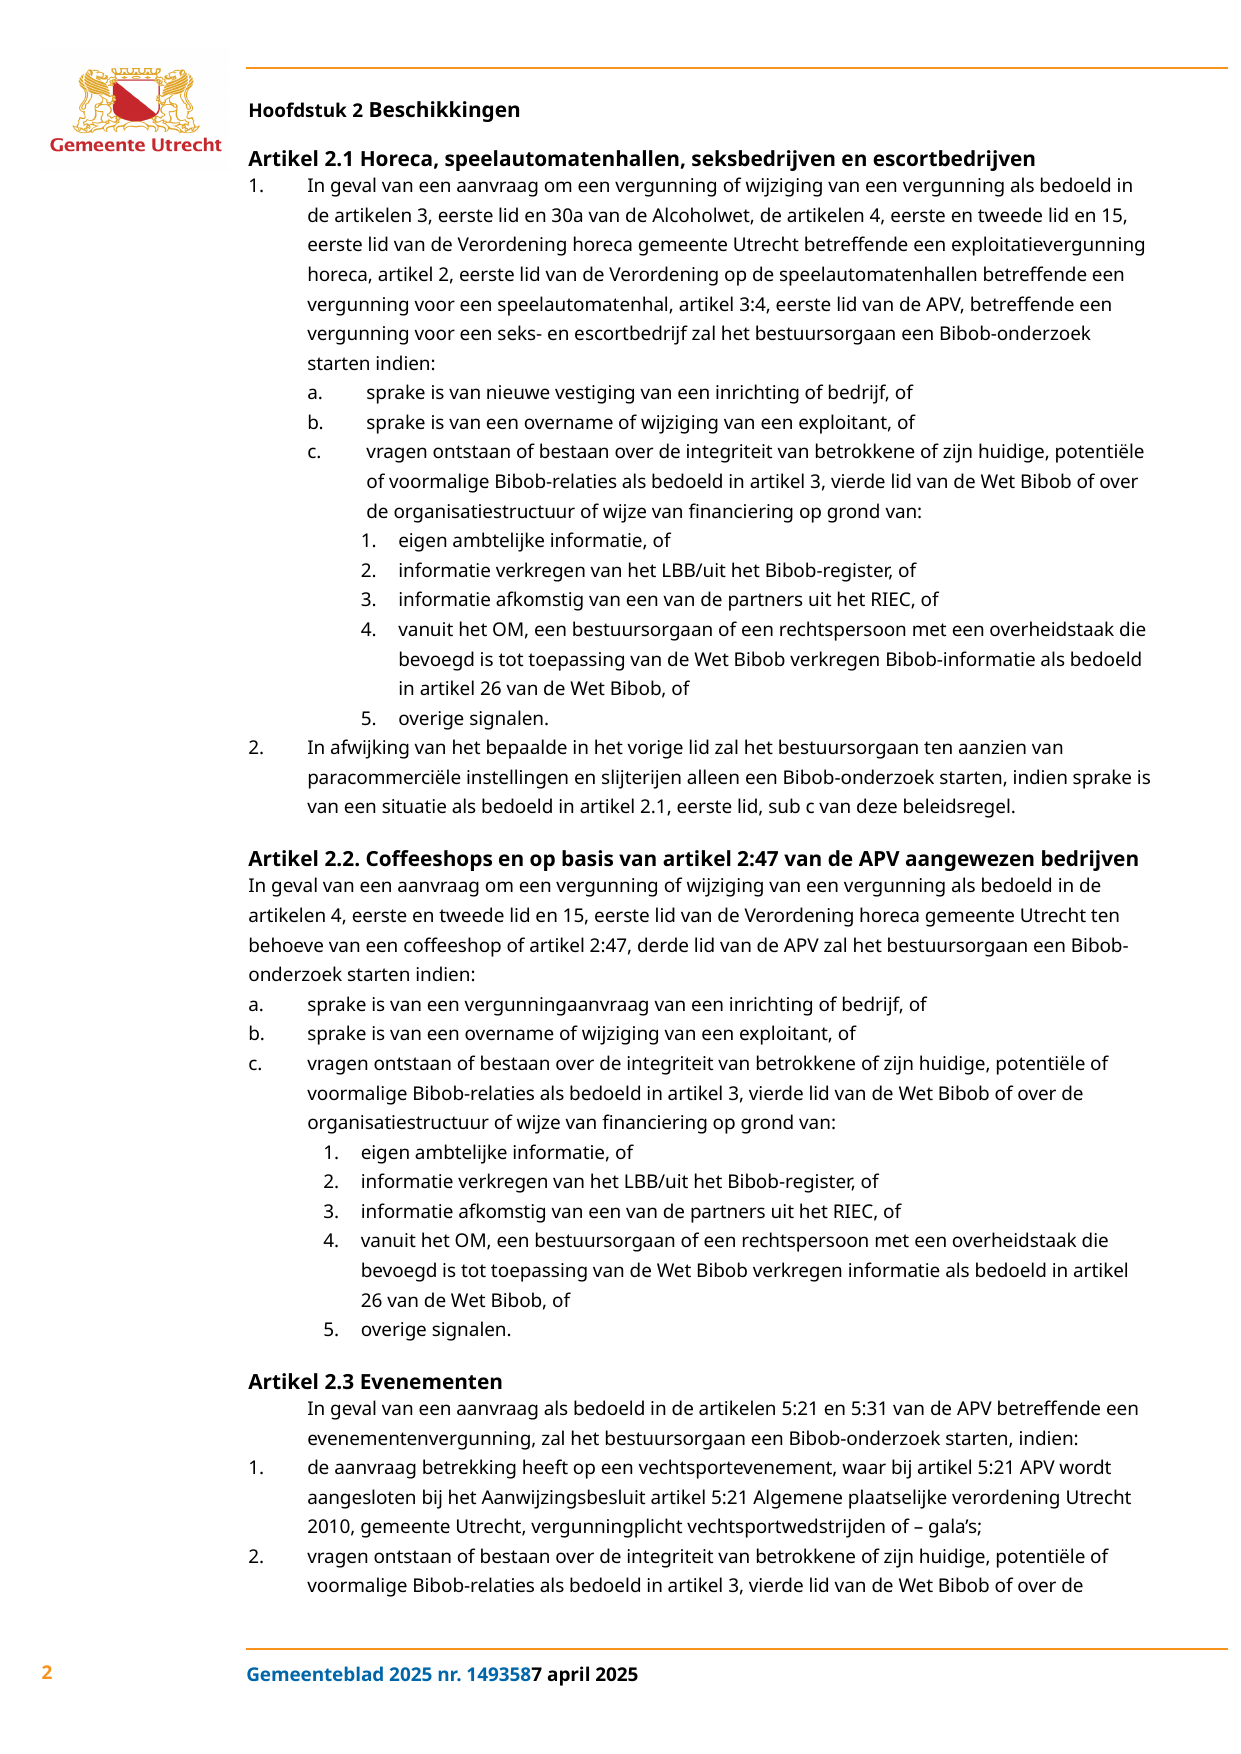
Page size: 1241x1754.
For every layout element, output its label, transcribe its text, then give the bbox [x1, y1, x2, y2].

list vanuit het OM, een bestuursorgaan of een rechtspersoon met een overheidstaak die bevoegd is tot toepassing van de Wet Bibob verkregen informatie als bedoeld in artikel 26 van de Wet Bibob, of [323, 1228, 1152, 1312]
text Artikel 2.1 Horeca, speelautomatenhallen, seksbedrijven en escortbedrijven [248, 144, 1152, 172]
list informatie afkomstig van een van de partners uit het RIEC, of [361, 587, 1152, 612]
list informatie verkregen van het LBB/uit het Bibob-register, of [361, 557, 1152, 583]
list sprake is van een vergunningaanvraag van een inrichting of bedrijf, of [248, 991, 1152, 1017]
list eigen ambtelijke informatie, of [323, 1139, 1152, 1164]
list informatie verkregen van het LBB/uit het Bibob-register, of [323, 1168, 1152, 1194]
list In afwijking van het bepaalde in het vorige lid zal het bestuursorgaan ten aanzien van paracommerciële instellingen en slijterijen alleen een Bibob-onderzoek starten, indien sprake is van een situatie als bedoeld in artikel 2.1, eerste lid, sub c van deze beleidsregel. [248, 734, 1152, 819]
picture [41, 47, 231, 172]
list overige signalen. [361, 705, 1152, 731]
list eigen ambtelijke informatie, of [361, 527, 1152, 553]
list vanuit het OM, een bestuursorgaan of een rechtspersoon met een overheidstaak die bevoegd is tot toepassing van de Wet Bibob verkregen Bibob-informatie als bedoeld in artikel 26 van de Wet Bibob, of [361, 616, 1152, 701]
list In geval van een aanvraag om een vergunning of wijziging van een vergunning als bedoeld in de artikelen 3, eerste lid en 30a van de Alcoholwet, de artikelen 4, eerste en tweede lid en 15, eerste lid van de Verordening horeca gemeente Utrecht betreffende een exploitatievergunning horeca, artikel 2, eerste lid van de Verordening op de speelautomatenhallen betreffende een vergunning voor een speelautomatenhal, artikel 3:4, eerste lid van de APV, betreffende een vergunning voor een seks- en escortbedrijf zal het bestuursorgaan een Bibob-onderzoek starten indien: [248, 172, 1152, 376]
list sprake is van een overname of wijziging van een exploitant, of [248, 1021, 1152, 1046]
list vragen ontstaan of bestaan over de integriteit van betrokkene of zijn huidige, potentiële of voormalige Bibob-relaties als bedoeld in artikel 3, vierde lid van de Wet Bibob of over de organisatiestructuur of wijze van financiering op grond van: [307, 439, 1152, 524]
text In geval van een aanvraag om een vergunning of wijziging van een vergunning als bedoeld in de artikelen 4, eerste en tweede lid en 15, eerste lid van de Verordening horeca gemeente Utrecht ten behoeve van een coffeeshop of artikel 2:47, derde lid van de APV zal het bestuursorgaan een Bibob-onderzoek starten indien: [248, 873, 1152, 987]
text Hoofdstuk 2 Beschikkingen [248, 95, 1152, 123]
list overige signalen. [323, 1316, 1152, 1342]
text Artikel 2.3 Evenementen [248, 1367, 1152, 1395]
text Artikel 2.2. Coffeeshops en op basis van artikel 2:47 van de APV aangewezen bedrijven [248, 844, 1152, 873]
list de aanvraag betrekking heeft op een vechtsportevenement, waar bij artikel 5:21 APV wordt aangesloten bij het Aanwijzingsbesluit artikel 5:21 Algemene plaatselijke verordening Utrecht 2010, gemeente Utrecht, vergunningplicht vechtsportwedstrijden of – gala’s; [248, 1454, 1152, 1539]
list informatie afkomstig van een van de partners uit het RIEC, of [323, 1198, 1152, 1224]
list sprake is van een overname of wijziging van een exploitant, of [307, 409, 1152, 435]
list sprake is van nieuwe vestiging van een inrichting of bedrijf, of [307, 379, 1152, 405]
list vragen ontstaan of bestaan over de integriteit van betrokkene of zijn huidige, potentiële of voormalige Bibob-relaties als bedoeld in artikel 3, vierde lid van de Wet Bibob of over de organisatiestructuur of wijze van financiering op grond van: [248, 1050, 1152, 1135]
list vragen ontstaan of bestaan over de integriteit van betrokkene of zijn huidige, potentiële of voormalige Bibob-relaties als bedoeld in artikel 3, vierde lid van de Wet Bibob of over de [248, 1543, 1152, 1598]
list In geval van een aanvraag als bedoeld in de artikelen 5:21 en 5:31 van de APV betreffende een evenementenvergunning, zal het bestuursorgaan een Bibob-onderzoek starten, indien: [248, 1395, 1152, 1451]
